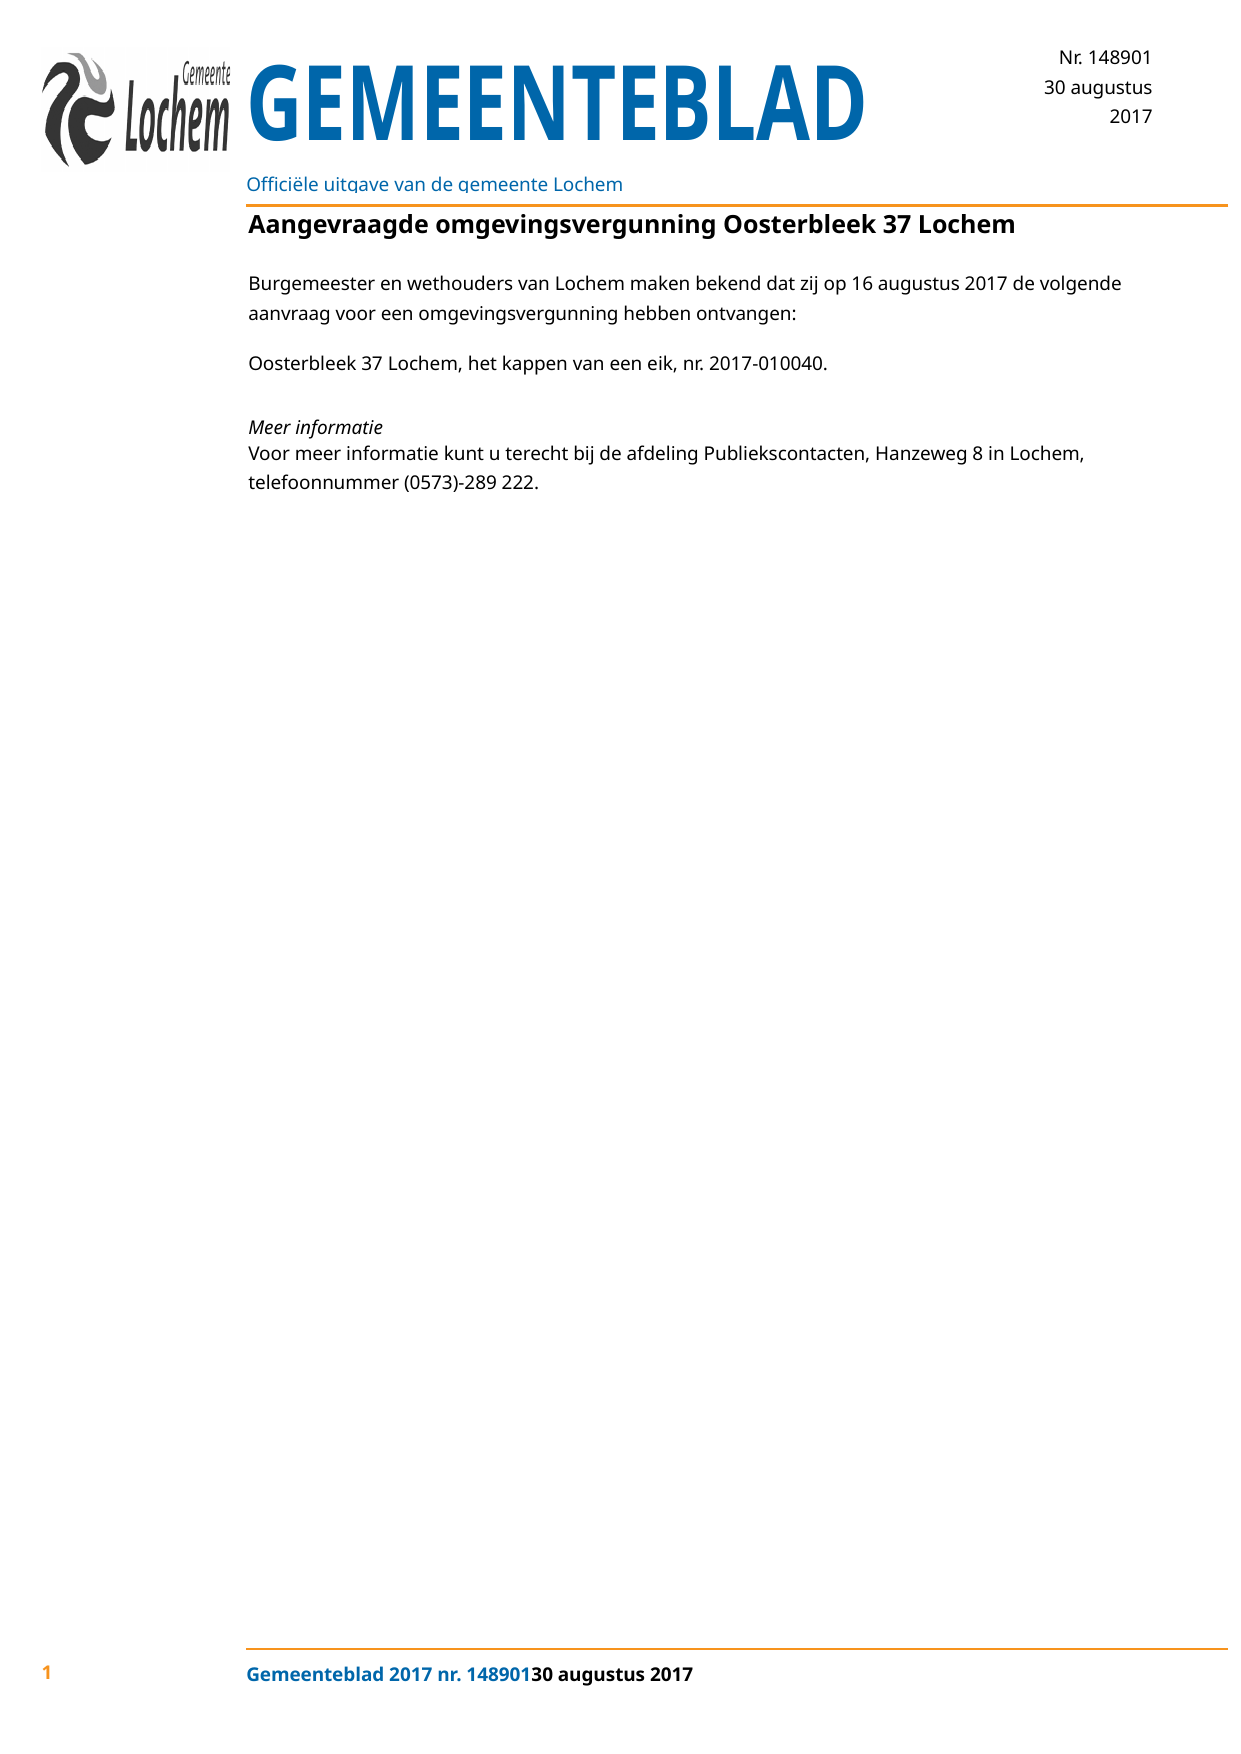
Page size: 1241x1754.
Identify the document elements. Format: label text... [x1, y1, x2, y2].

text Burgemeester en wethouders van Lochem maken bekend dat zij op 16 augustus 2017 de volgende aanvraag voor een omgevingsvergunning hebben ontvangen: [248, 270, 1152, 326]
text Voor meer informatie kunt u terecht bij de afdeling Publiekscontacten, Hanzeweg 8 in Lochem, telefoonnummer (0573)-289 222. [248, 440, 1152, 495]
text Oosterbleek 37 Lochem, het kappen van een eik, nr. 2017-010040. [248, 350, 1152, 376]
picture [41, 47, 231, 172]
text Aangevraagde omgevingsvergunning Oosterbleek 37 Lochem [248, 207, 1152, 241]
text Meer informatie [248, 414, 1152, 440]
